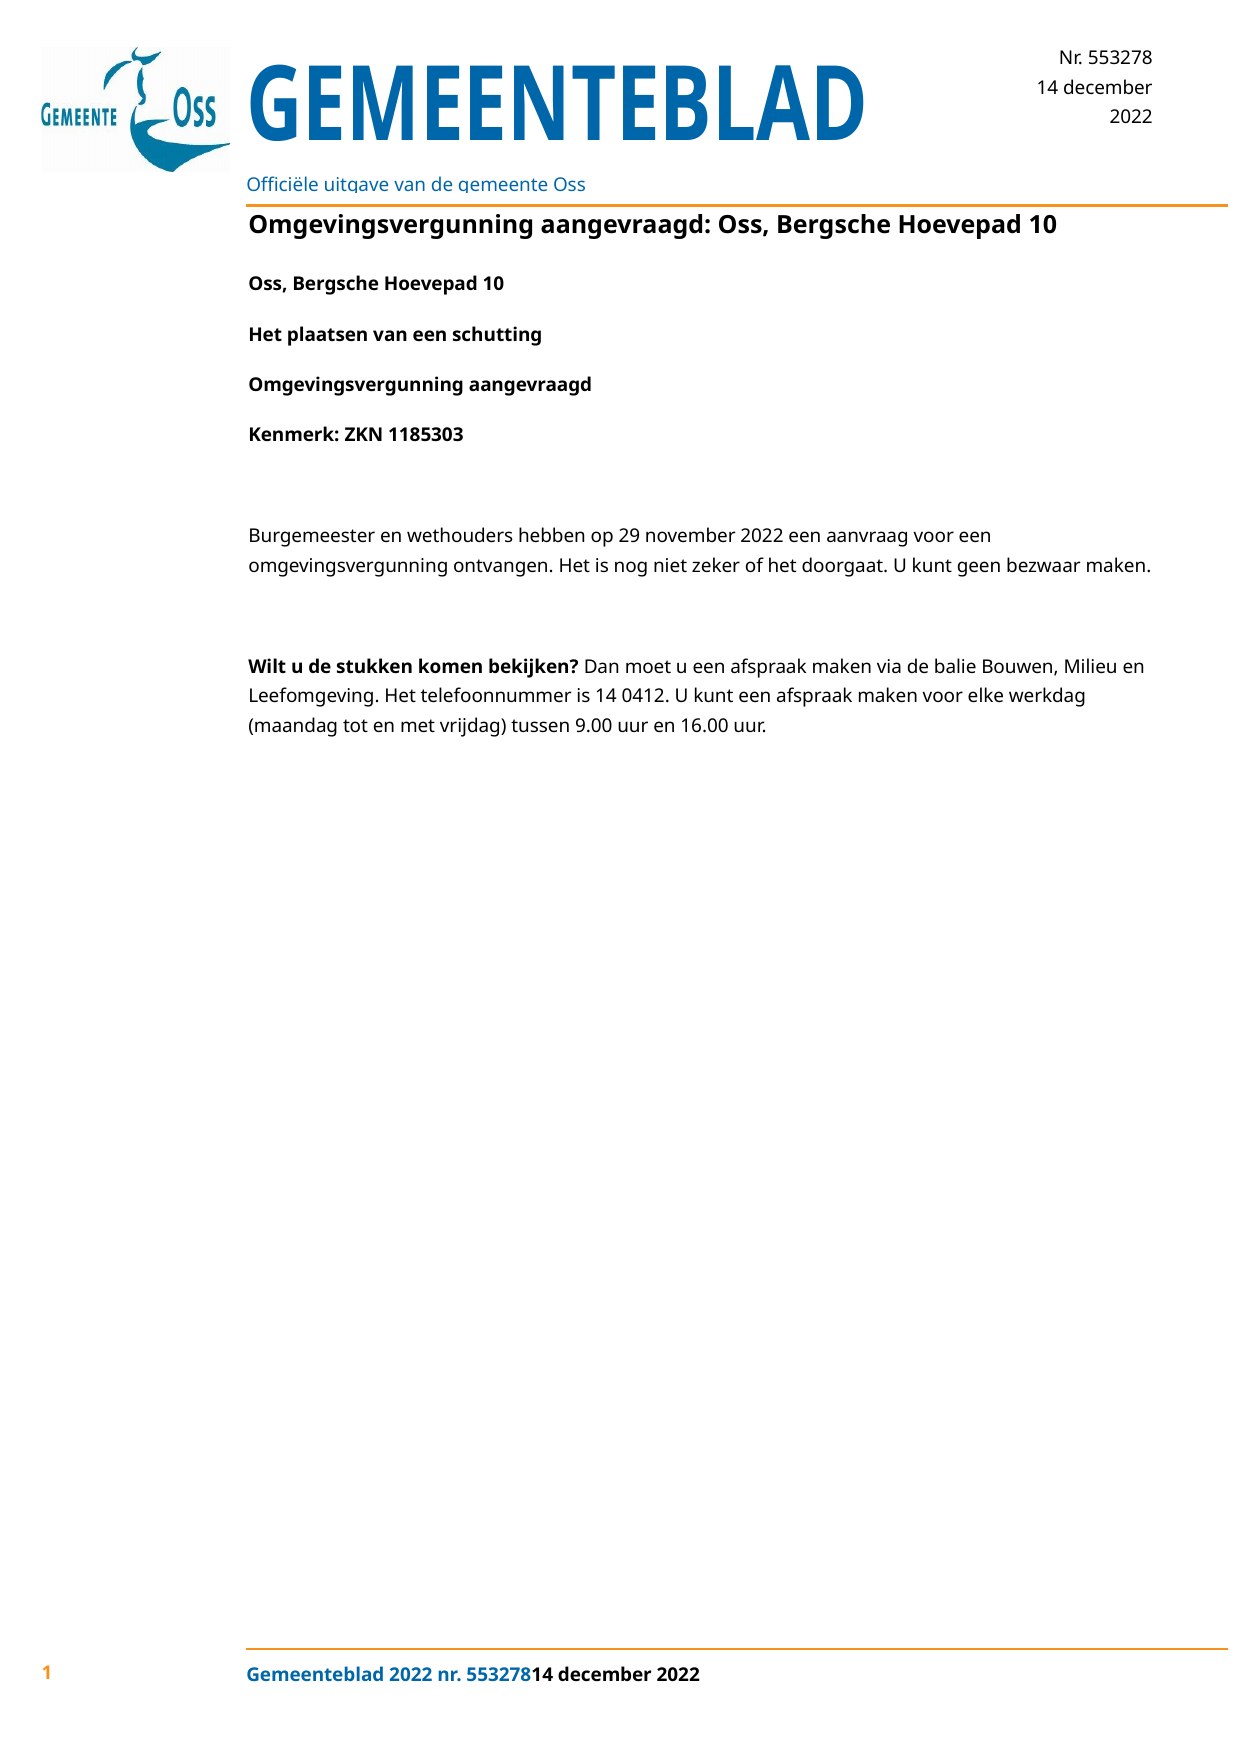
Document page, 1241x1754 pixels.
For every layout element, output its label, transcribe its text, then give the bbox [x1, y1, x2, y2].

text Het plaatsen van een schutting [248, 321, 1152, 346]
text Omgevingsvergunning aangevraagd: Oss, Bergsche Hoevepad 10 [248, 207, 1152, 241]
text Kenmerk: ZKN 1185303 [248, 422, 1152, 447]
text Oss, Bergsche Hoevepad 10 [248, 270, 1152, 296]
picture [41, 47, 231, 172]
text Omgevingsvergunning aangevraagd [248, 371, 1152, 397]
text Wilt u de stukken komen bekijken? Dan moet u een afspraak maken via de balie Bouwen, Milieu en Leefomgeving. Het telefoonnummer is 14 0412. U kunt een afspraak maken voor elke werkdag (maandag tot en met vrijdag) tussen 9.00 uur en 16.00 uur. [248, 653, 1152, 738]
text Burgemeester en wethouders hebben op 29 november 2022 een aanvraag voor een omgevingsvergunning ontvangen. Het is nog niet zeker of het doorgaat. U kunt geen bezwaar maken. [248, 522, 1152, 578]
